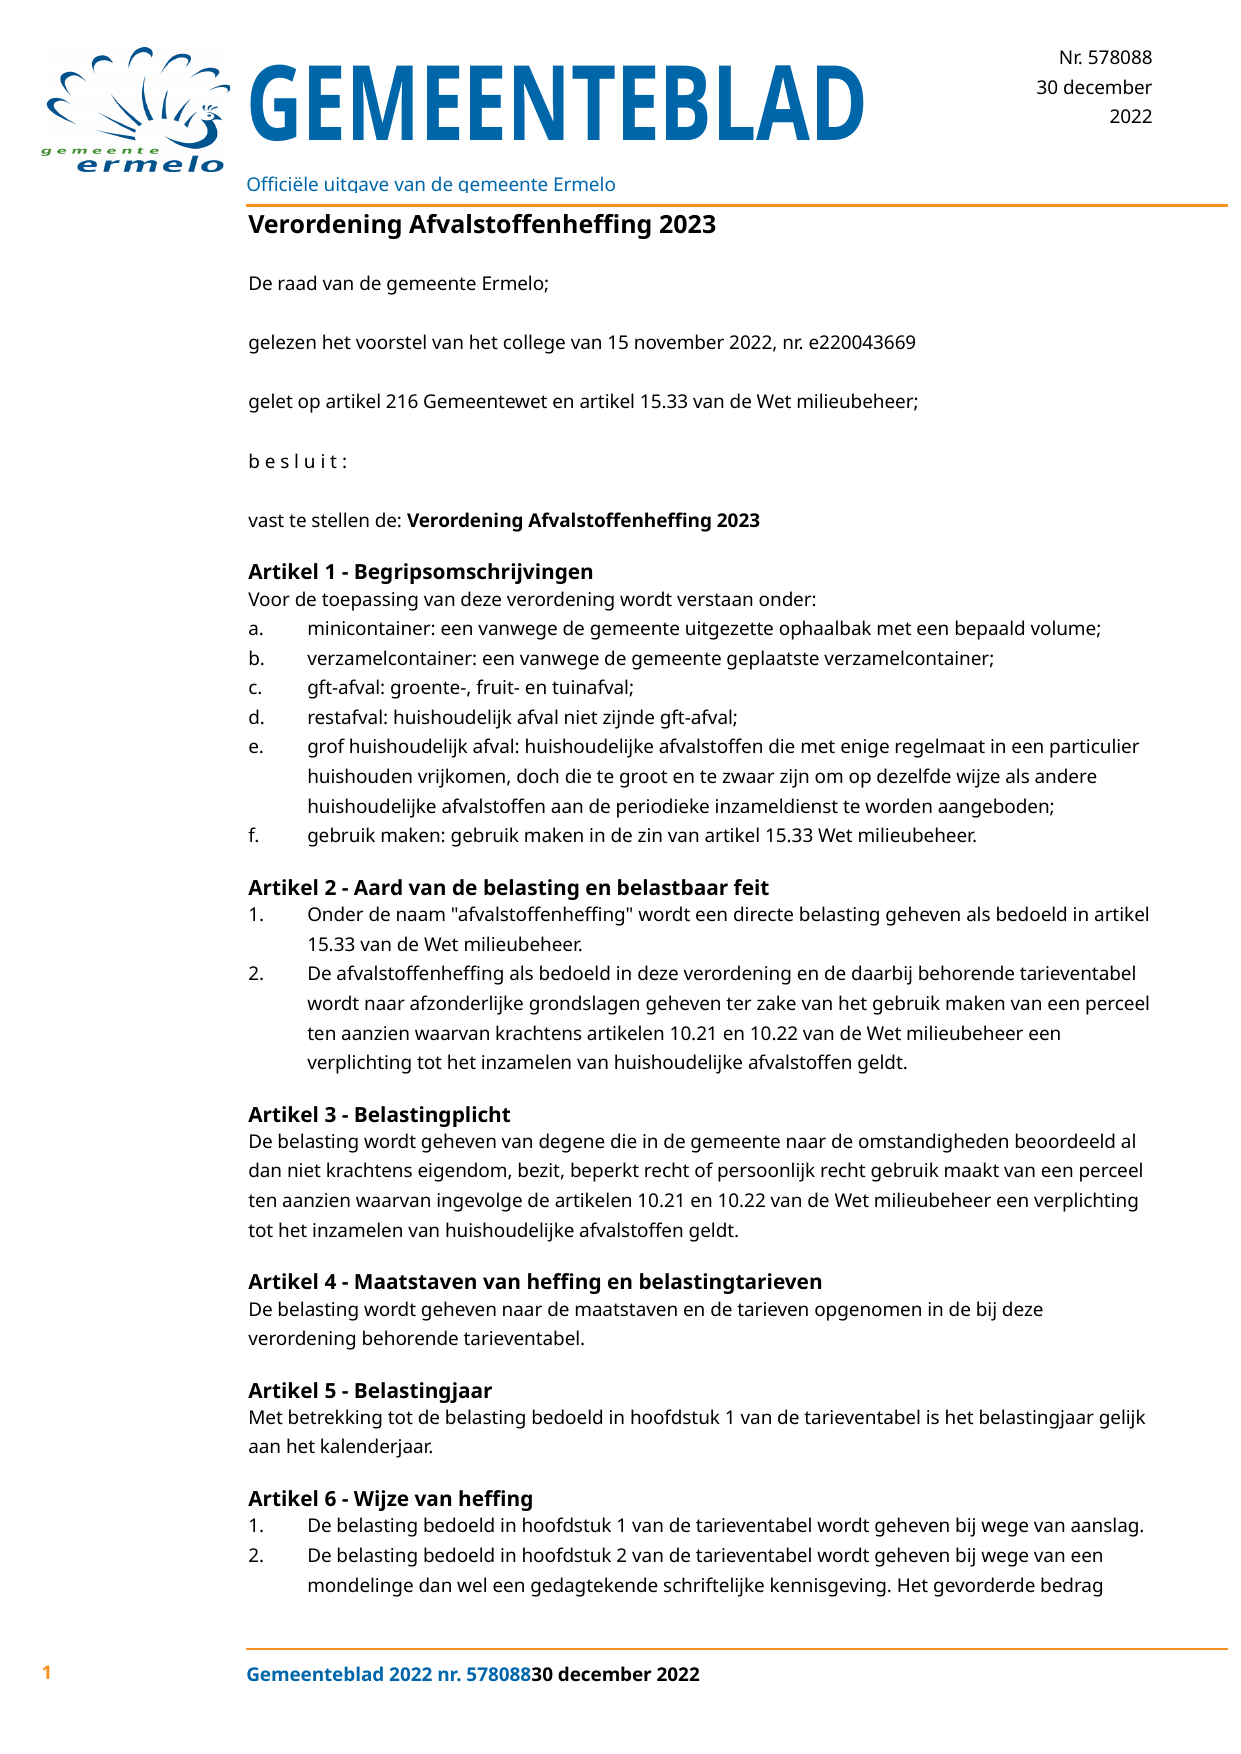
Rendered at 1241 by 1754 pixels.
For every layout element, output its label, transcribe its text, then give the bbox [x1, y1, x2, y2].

list gebruik maken: gebruik maken in de zin van artikel 15.33 Wet milieubeheer. [248, 822, 1152, 848]
text De belasting wordt geheven van degene die in de gemeente naar de omstandigheden beoordeeld al dan niet krachtens eigendom, bezit, beperkt recht of persoonlijk recht gebruik maakt van een perceel ten aanzien waarvan ingevolge de artikelen 10.21 en 10.22 van de Wet milieubeheer een verplichting tot het inzamelen van huishoudelijke afvalstoffen geldt. [248, 1128, 1152, 1243]
text Artikel 2 - Aard van de belasting en belastbaar feit [248, 873, 1152, 901]
list Onder de naam "afvalstoffenheffing" wordt een directe belasting geheven als bedoeld in artikel 15.33 van de Wet milieubeheer. [248, 901, 1152, 957]
list verzamelcontainer: een vanwege de gemeente geplaatste verzamelcontainer; [248, 645, 1152, 671]
text gelezen het voorstel van het college van 15 november 2022, nr. e220043669 [248, 329, 1152, 355]
text gelet op artikel 216 Gemeentewet en artikel 15.33 van de Wet milieubeheer; [248, 389, 1152, 414]
list De afvalstoffenheffing als bedoeld in deze verordening en de daarbij behorende tarieventabel wordt naar afzonderlijke grondslagen geheven ter zake van het gebruik maken van een perceel ten aanzien waarvan krachtens artikelen 10.21 en 10.22 van de Wet milieubeheer een verplichting tot het inzamelen van huishoudelijke afvalstoffen geldt. [248, 961, 1152, 1075]
text Artikel 1 - Begripsomschrijvingen [248, 557, 1152, 586]
text Verordening Afvalstoffenheffing 2023 [248, 207, 1152, 241]
list De belasting bedoeld in hoofdstuk 1 van de tarieventabel wordt geheven bij wege van aanslag. [248, 1513, 1152, 1538]
text Met betrekking tot de belasting bedoeld in hoofdstuk 1 van de tarieventabel is het belastingjaar gelijk aan het kalenderjaar. [248, 1404, 1152, 1459]
list De belasting bedoeld in hoofdstuk 2 van de tarieventabel wordt geheven bij wege van een mondelinge dan wel een gedagtekende schriftelijke kennisgeving. Het gevorderde bedrag [248, 1542, 1152, 1597]
text Artikel 6 - Wijze van heffing [248, 1484, 1152, 1513]
picture [41, 47, 231, 172]
text De belasting wordt geheven naar de maatstaven en de tarieven opgenomen in de bij deze verordening behorende tarieventabel. [248, 1296, 1152, 1351]
text Artikel 5 - Belastingjaar [248, 1376, 1152, 1404]
text b e s l u i t : [248, 448, 1152, 473]
list minicontainer: een vanwege de gemeente uitgezette ophaalbak met een bepaald volume; [248, 615, 1152, 641]
text De raad van de gemeente Ermelo; [248, 270, 1152, 296]
list grof huishoudelijk afval: huishoudelijke afvalstoffen die met enige regelmaat in een particulier huishouden vrijkomen, doch die te groot en te zwaar zijn om op dezelfde wijze als andere huishoudelijke afvalstoffen aan de periodieke inzameldienst te worden aangeboden; [248, 734, 1152, 819]
text vast te stellen de: Verordening Afvalstoffenheffing 2023 [248, 507, 1152, 533]
text Voor de toepassing van deze verordening wordt verstaan onder: [248, 586, 1152, 612]
list gft-afval: groente-, fruit- en tuinafval; [248, 674, 1152, 700]
list restafval: huishoudelijk afval niet zijnde gft-afval; [248, 704, 1152, 730]
text Artikel 4 - Maatstaven van heffing en belastingtarieven [248, 1267, 1152, 1296]
text Artikel 3 - Belastingplicht [248, 1100, 1152, 1128]
